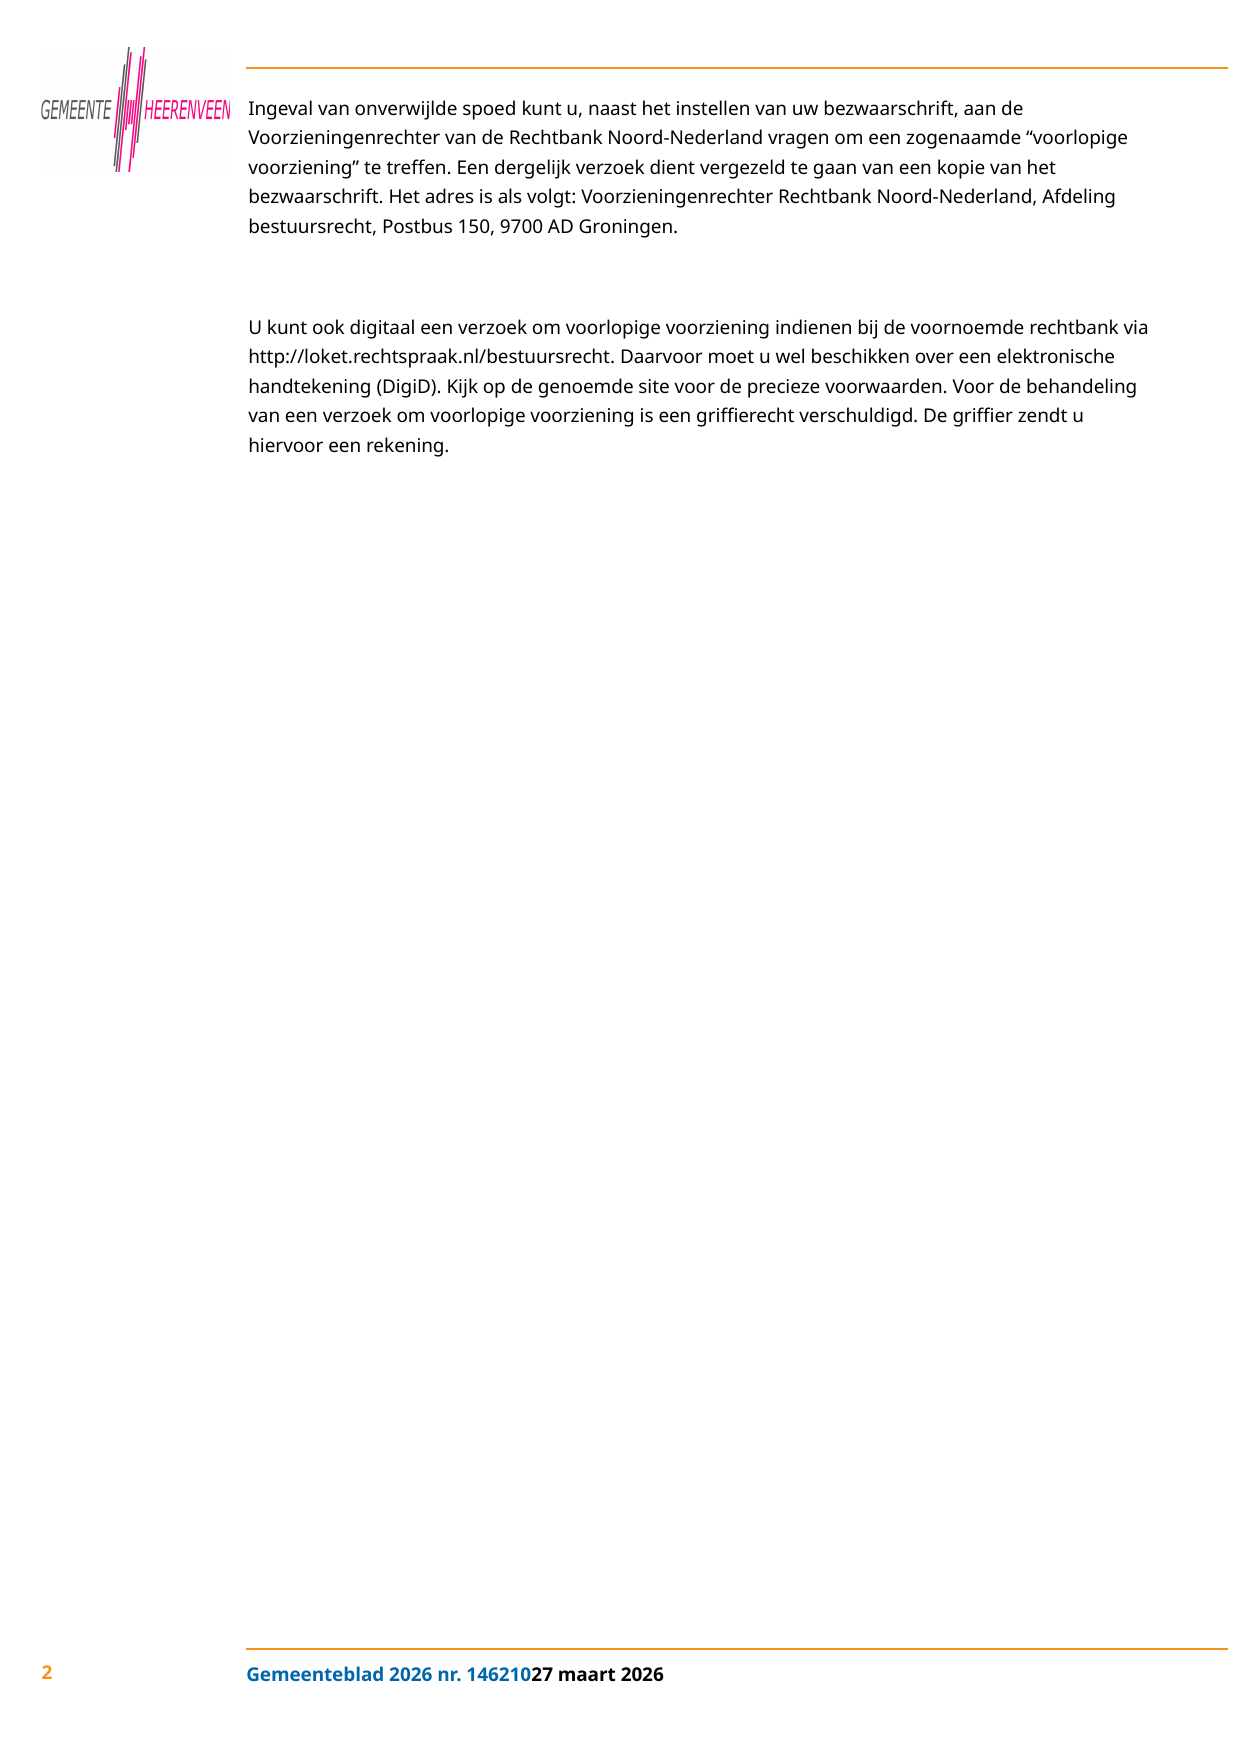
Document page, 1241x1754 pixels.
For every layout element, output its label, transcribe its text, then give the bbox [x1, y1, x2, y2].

picture [41, 47, 231, 172]
text U kunt ook digitaal een verzoek om voorlopige voorziening indienen bij de voornoemde rechtbank via http://loket.rechtspraak.nl/bestuursrecht. Daarvoor moet u wel beschikken over een elektronische handtekening (DigiD). Kijk op de genoemde site voor de precieze voorwaarden. Voor de behandeling van een verzoek om voorlopige voorziening is een griffierecht verschuldigd. De griffier zendt u hiervoor een rekening. [248, 314, 1152, 458]
text Ingeval van onverwijlde spoed kunt u, naast het instellen van uw bezwaarschrift, aan de Voorzieningenrechter van de Rechtbank Noord-Nederland vragen om een zogenaamde “voorlopige voorziening” te treffen. Een dergelijk verzoek dient vergezeld te gaan van een kopie van het bezwaarschrift. Het adres is als volgt: Voorzieningenrechter Rechtbank Noord-Nederland, Afdeling bestuursrecht, Postbus 150, 9700 AD Groningen. [248, 95, 1152, 239]
